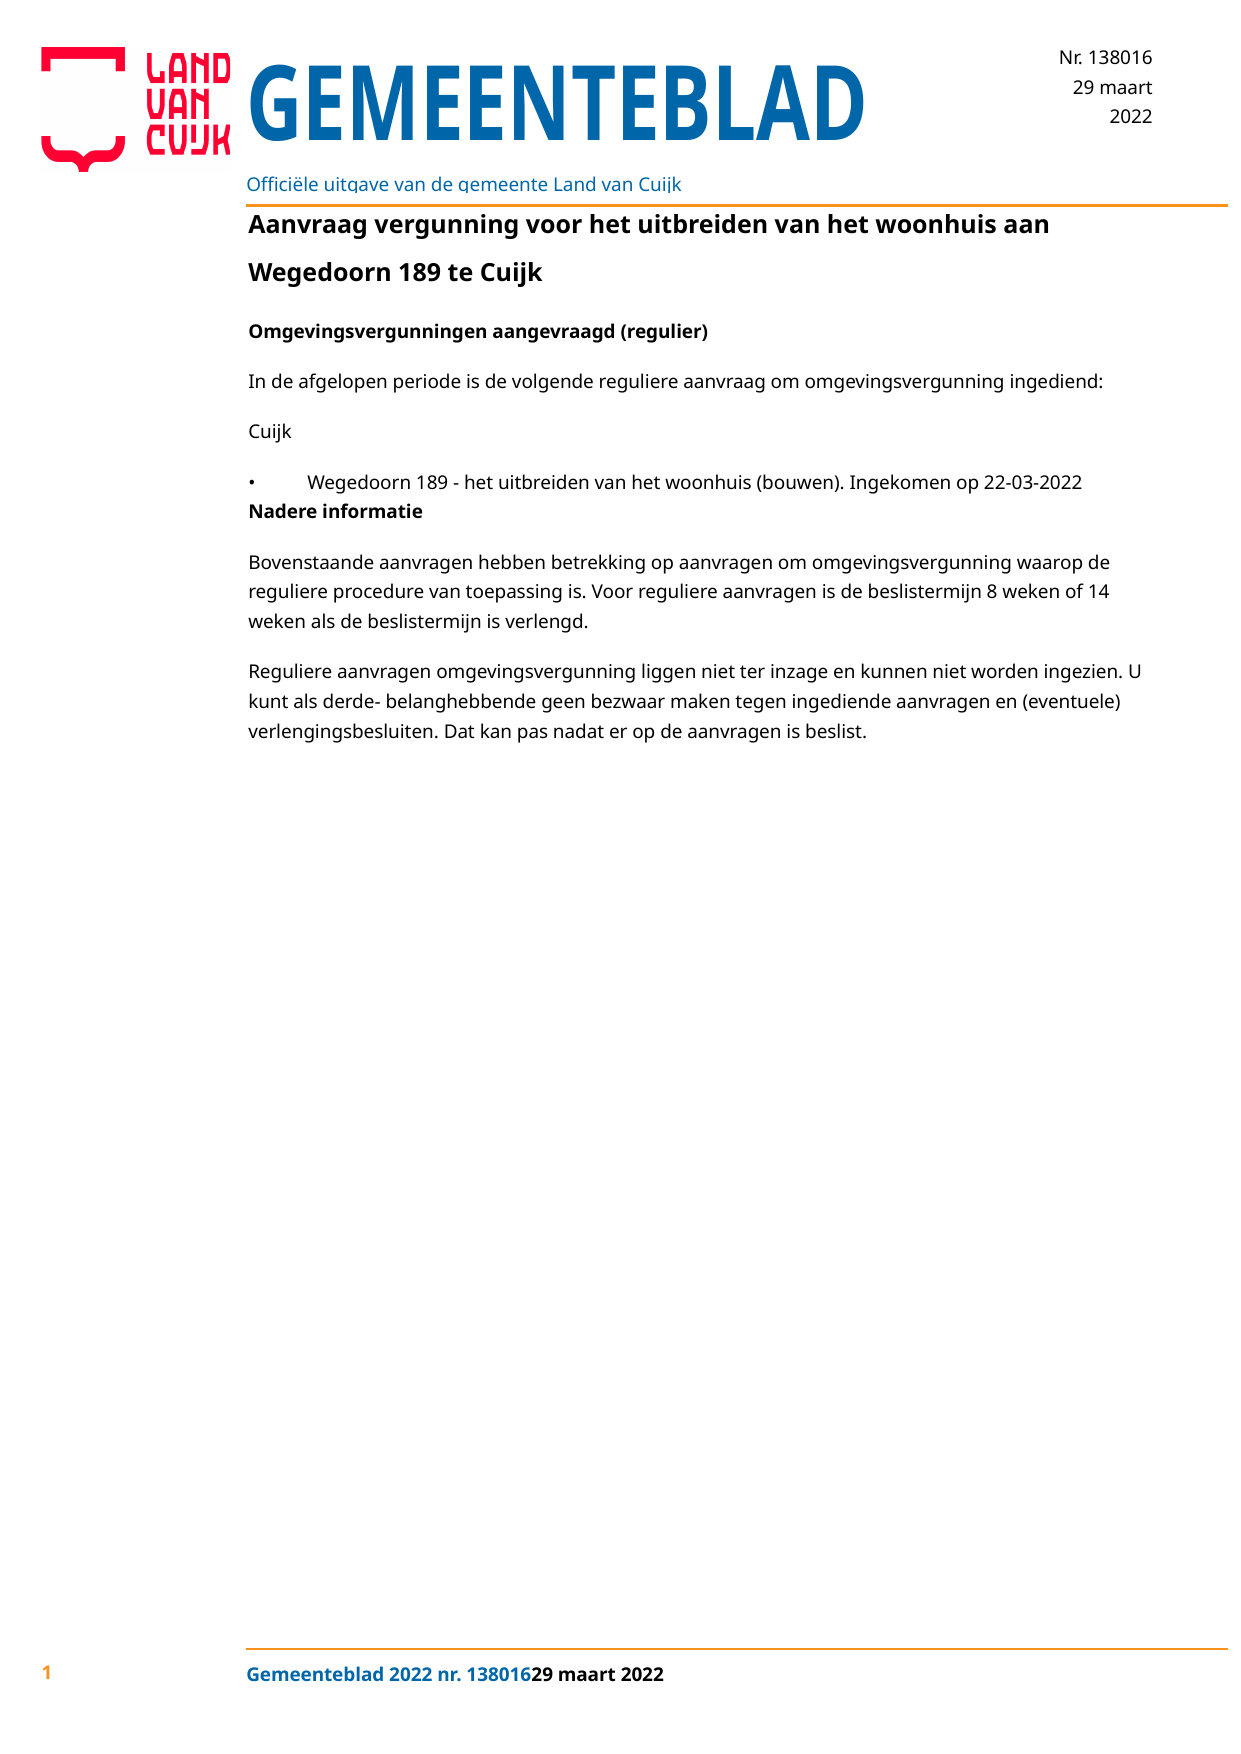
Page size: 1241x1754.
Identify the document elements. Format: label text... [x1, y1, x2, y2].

text Aanvraag vergunning voor het uitbreiden van het woonhuis aan Wegedoorn 189 te Cuijk [248, 207, 1152, 288]
text Bovenstaande aanvragen hebben betrekking op aanvragen om omgevingsvergunning waarop de reguliere procedure van toepassing is. Voor reguliere aanvragen is de beslistermijn 8 weken of 14 weken als de beslistermijn is verlengd. [248, 549, 1152, 634]
text Reguliere aanvragen omgevingsvergunning liggen niet ter inzage en kunnen niet worden ingezien. U kunt als derde- belanghebbende geen bezwaar maken tegen ingediende aanvragen en (eventuele) verlengingsbesluiten. Dat kan pas nadat er op de aanvragen is beslist. [248, 659, 1152, 744]
picture [41, 47, 231, 172]
list Wegedoorn 189 - het uitbreiden van het woonhuis (bouwen). Ingekomen op 22-03-2022 [248, 469, 1152, 495]
text In de afgelopen periode is de volgende reguliere aanvraag om omgevingsvergunning ingediend: [248, 368, 1152, 394]
text Nadere informatie [248, 499, 1152, 524]
text Cuijk [248, 419, 1152, 444]
text Omgevingsvergunningen aangevraagd (regulier) [248, 318, 1152, 344]
